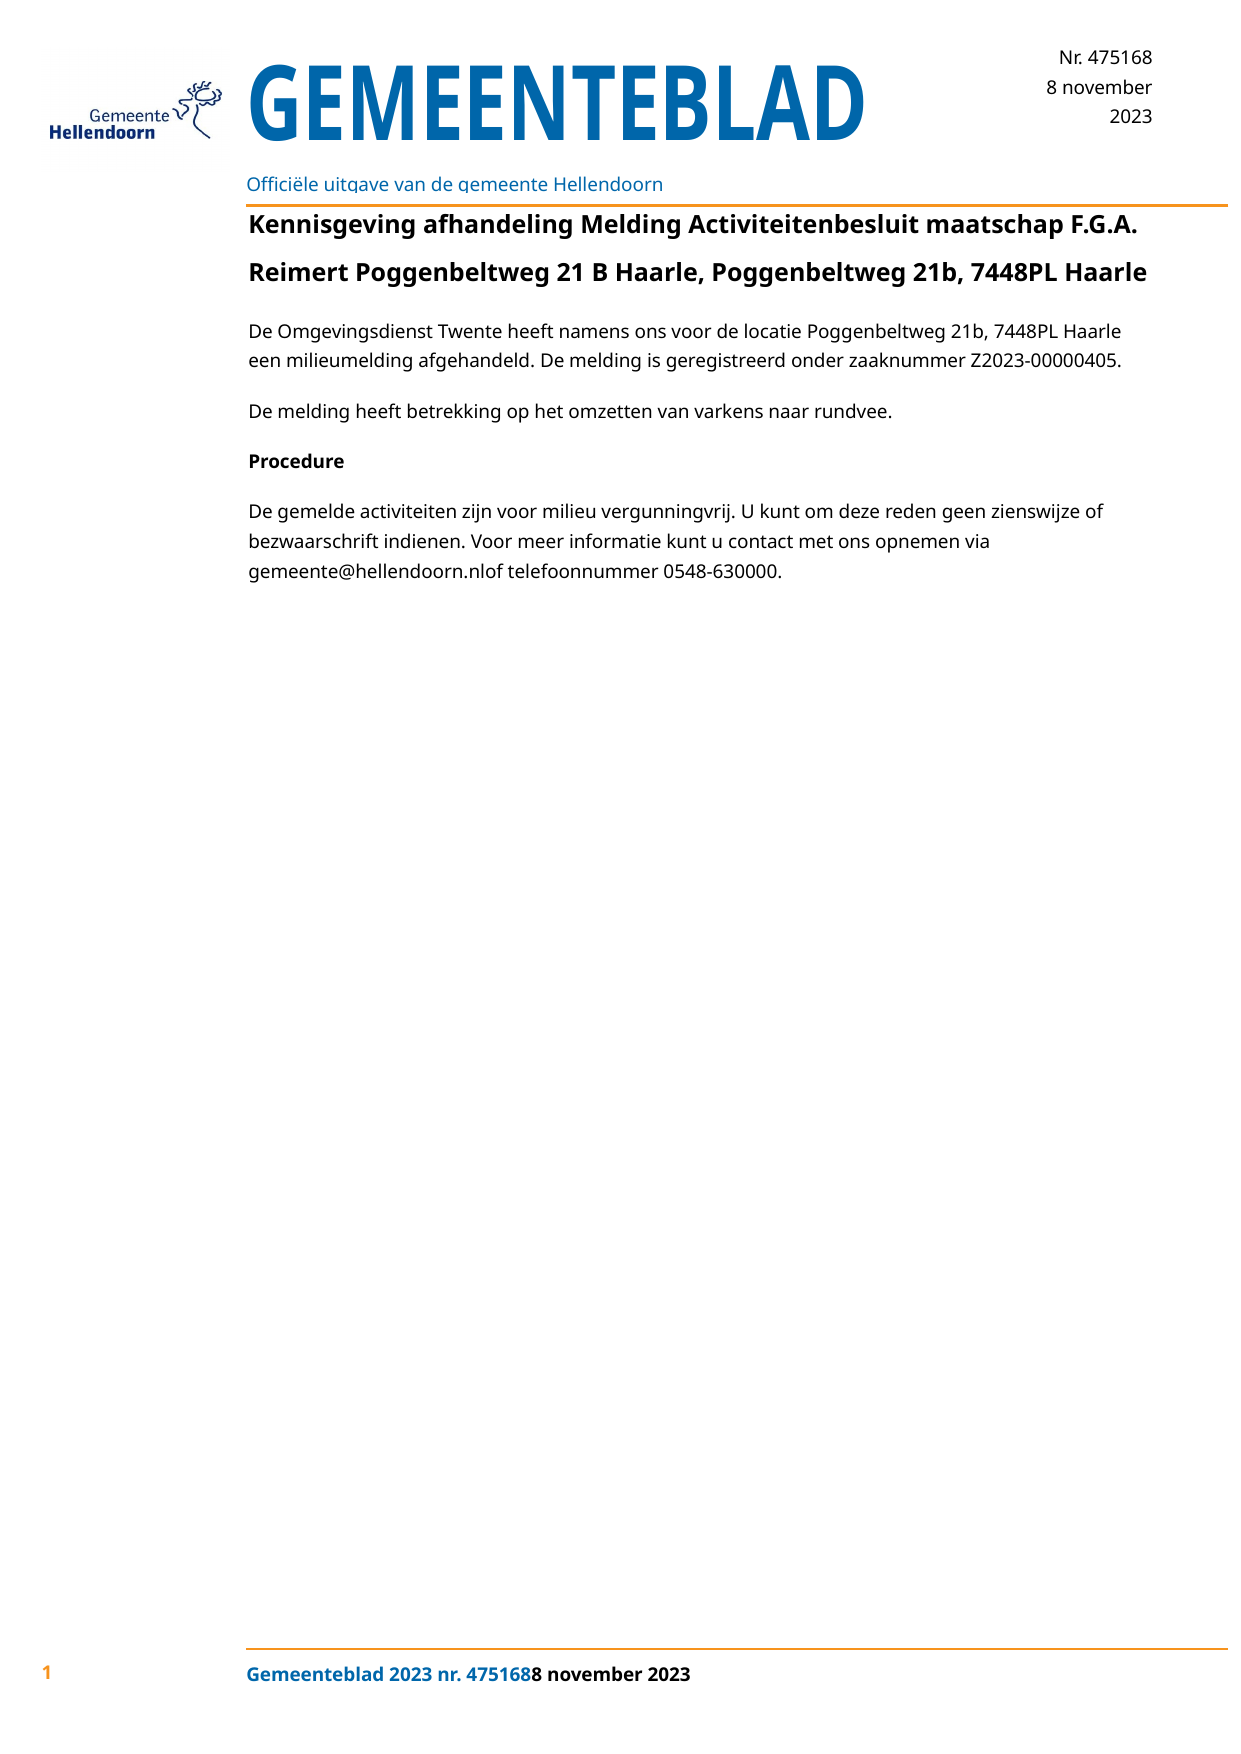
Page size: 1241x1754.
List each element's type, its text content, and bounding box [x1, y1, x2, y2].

text De Omgevingsdienst Twente heeft namens ons voor de locatie Poggenbeltweg 21b, 7448PL Haarle een milieumelding afgehandeld. De melding is geregistreerd onder zaaknummer Z2023-00000405. [248, 318, 1152, 373]
text De melding heeft betrekking op het omzetten van varkens naar rundvee. [248, 398, 1152, 424]
text De gemelde activiteiten zijn voor milieu vergunningvrij. U kunt om deze reden geen zienswijze of bezwaarschrift indienen. Voor meer informatie kunt u contact met ons opnemen via gemeente@hellendoorn.nlof telefoonnummer 0548-630000. [248, 499, 1152, 584]
text Procedure [248, 448, 1152, 474]
picture [41, 47, 231, 172]
text Kennisgeving afhandeling Melding Activiteitenbesluit maatschap F.G.A. Reimert Poggenbeltweg 21 B Haarle, Poggenbeltweg 21b, 7448PL Haarle [248, 207, 1152, 288]
